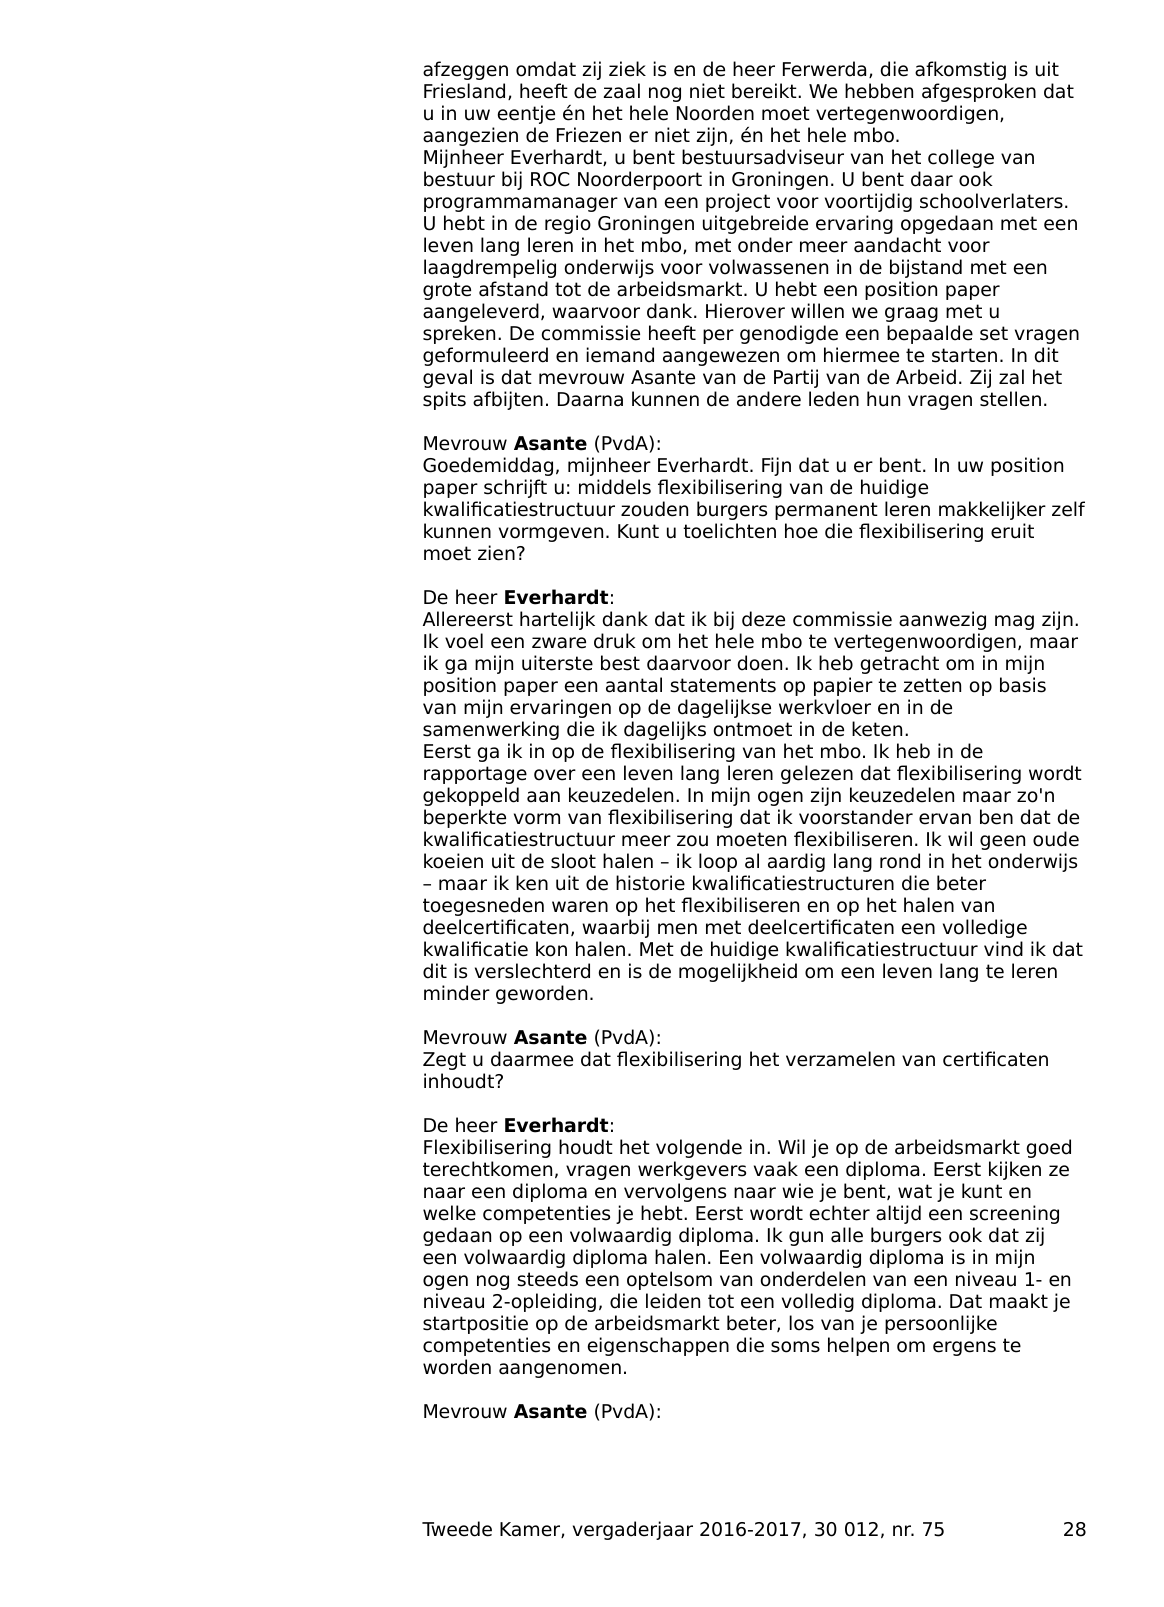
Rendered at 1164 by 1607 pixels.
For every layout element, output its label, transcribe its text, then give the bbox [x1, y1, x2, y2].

text Mijnheer Everhardt, u bent bestuursadviseur van het college van bestuur bij ROC Noorderpoort in Groningen. U bent daar ook programmamanager van een project voor voortijdig schoolverlaters. U hebt in de regio Groningen uitgebreide ervaring opgedaan met een leven lang leren in het mbo, met onder meer aandacht voor laagdrempelig onderwijs voor volwassenen in de bijstand met een grote afstand tot de arbeidsmarkt. U hebt een position paper aangeleverd, waarvoor dank. Hierover willen we graag met u spreken. De commissie heeft per genodigde een bepaalde set vragen geformuleerd en iemand aangewezen om hiermee te starten. In dit geval is dat mevrouw Asante van de Partij van de Arbeid. Zij zal het spits afbijten. Daarna kunnen de andere leden hun vragen stellen. [422, 147, 1087, 411]
text De heer Everhardt: [422, 1115, 1087, 1137]
text Goedemiddag, mijnheer Everhardt. Fijn dat u er bent. In uw position paper schrijft u: middels flexibilisering van de huidige kwalificatiestructuur zouden burgers permanent leren makkelijker zelf kunnen vormgeven. Kunt u toelichten hoe die flexibilisering eruit moet zien? [422, 455, 1087, 565]
text De heer Everhardt: [422, 587, 1087, 609]
text Flexibilisering houdt het volgende in. Wil je op de arbeidsmarkt goed terechtkomen, vragen werkgevers vaak een diploma. Eerst kijken ze naar een diploma en vervolgens naar wie je bent, wat je kunt en welke competenties je hebt. Eerst wordt echter altijd een screening gedaan op een volwaardig diploma. Ik gun alle burgers ook dat zij een volwaardig diploma halen. Een volwaardig diploma is in mijn ogen nog steeds een optelsom van onderdelen van een niveau 1- en niveau 2-opleiding, die leiden tot een volledig diploma. Dat maakt je startpositie op de arbeidsmarkt beter, los van je persoonlijke competenties en eigenschappen die soms helpen om ergens te worden aangenomen. [422, 1137, 1087, 1379]
text Mevrouw Asante (PvdA): [422, 1401, 1087, 1423]
text Allereerst hartelijk dank dat ik bij deze commissie aanwezig mag zijn. Ik voel een zware druk om het hele mbo te vertegenwoordigen, maar ik ga mijn uiterste best daarvoor doen. Ik heb getracht om in mijn position paper een aantal statements op papier te zetten op basis van mijn ervaringen op de dagelijkse werkvloer en in de samenwerking die ik dagelijks ontmoet in de keten. [422, 609, 1087, 741]
text Mevrouw Asante (PvdA): [422, 1027, 1087, 1049]
text Eerst ga ik in op de flexibilisering van het mbo. Ik heb in de rapportage over een leven lang leren gelezen dat flexibilisering wordt gekoppeld aan keuzedelen. In mijn ogen zijn keuzedelen maar zo'n beperkte vorm van flexibilisering dat ik voorstander ervan ben dat de kwalificatiestructuur meer zou moeten flexibiliseren. Ik wil geen oude koeien uit de sloot halen – ik loop al aardig lang rond in het onderwijs – maar ik ken uit de historie kwalificatiestructuren die beter toegesneden waren op het flexibiliseren en op het halen van deelcertificaten, waarbij men met deelcertificaten een volledige kwalificatie kon halen. Met de huidige kwalificatiestructuur vind ik dat dit is verslechterd en is de mogelijkheid om een leven lang te leren minder geworden. [422, 741, 1087, 1004]
text Zegt u daarmee dat flexibilisering het verzamelen van certificaten inhoudt? [422, 1049, 1087, 1093]
text Mevrouw Asante (PvdA): [422, 433, 1087, 455]
text afzeggen omdat zij ziek is en de heer Ferwerda, die afkomstig is uit Friesland, heeft de zaal nog niet bereikt. We hebben afgesproken dat u in uw eentje én het hele Noorden moet vertegenwoordigen, aangezien de Friezen er niet zijn, én het hele mbo. [422, 59, 1087, 147]
